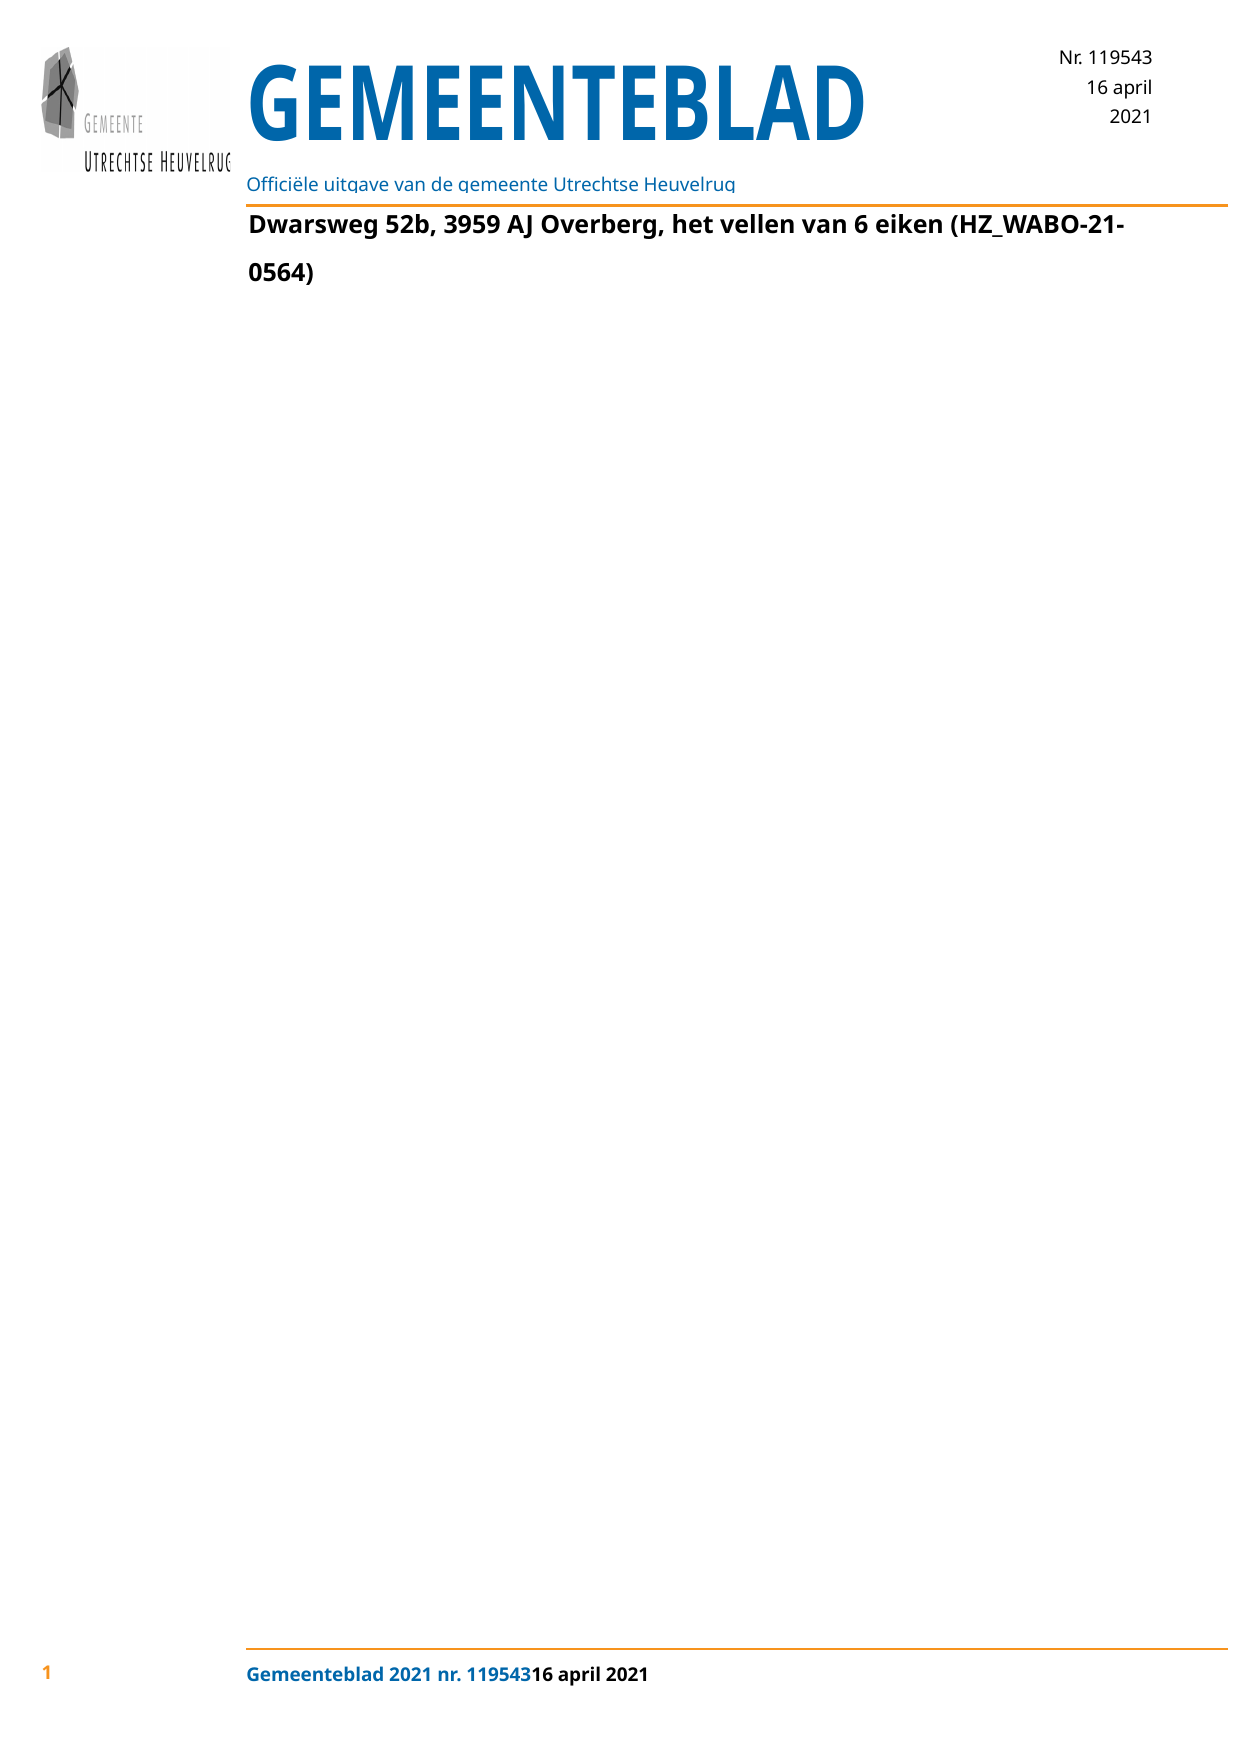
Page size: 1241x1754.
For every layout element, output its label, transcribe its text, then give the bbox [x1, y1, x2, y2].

picture [41, 47, 231, 172]
text Dwarsweg 52b, 3959 AJ Overberg, het vellen van 6 eiken (HZ_WABO-21-0564) [248, 207, 1152, 288]
